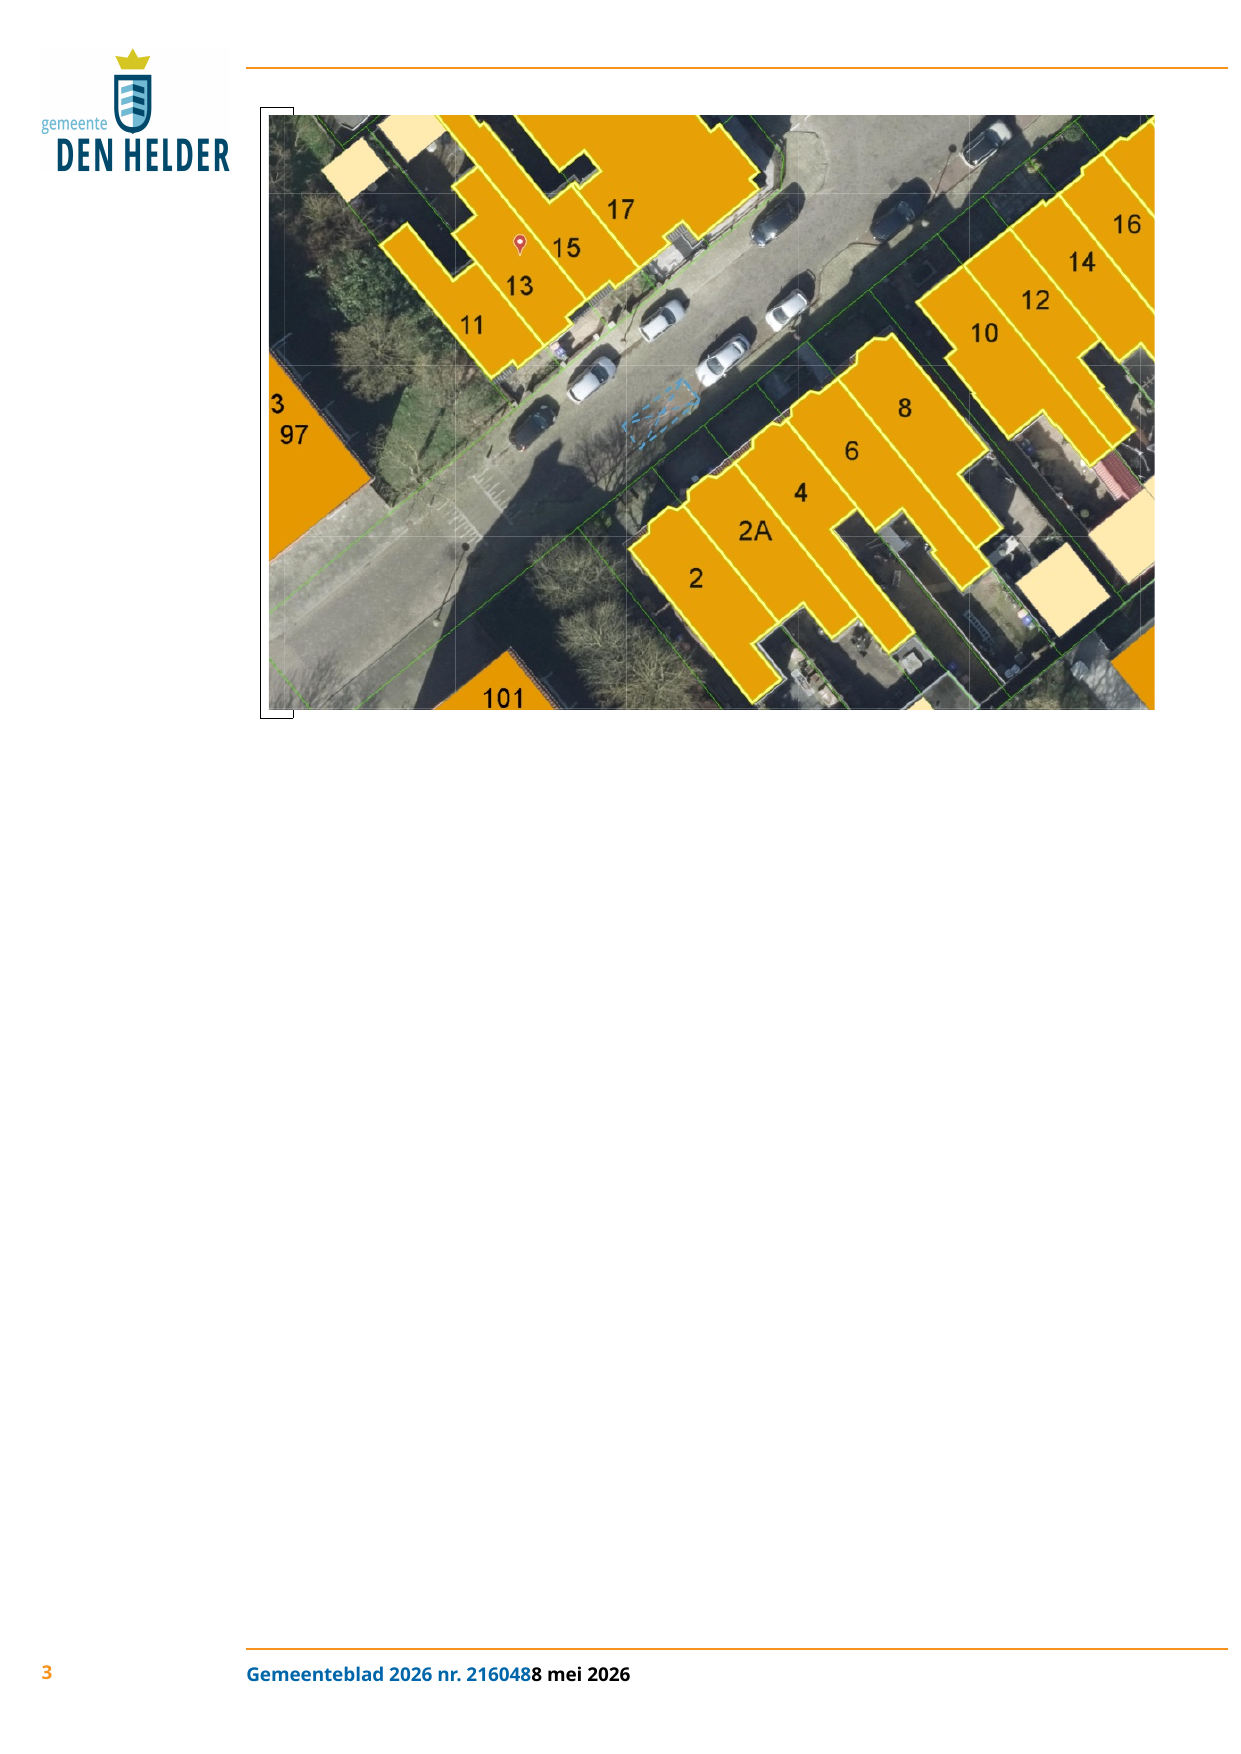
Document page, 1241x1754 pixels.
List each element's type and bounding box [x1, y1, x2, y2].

picture [182, 144, 187, 165]
picture [63, 144, 68, 165]
picture [220, 160, 224, 172]
picture [100, 154, 106, 172]
picture [268, 115, 1155, 710]
picture [130, 157, 135, 172]
picture [41, 47, 231, 172]
